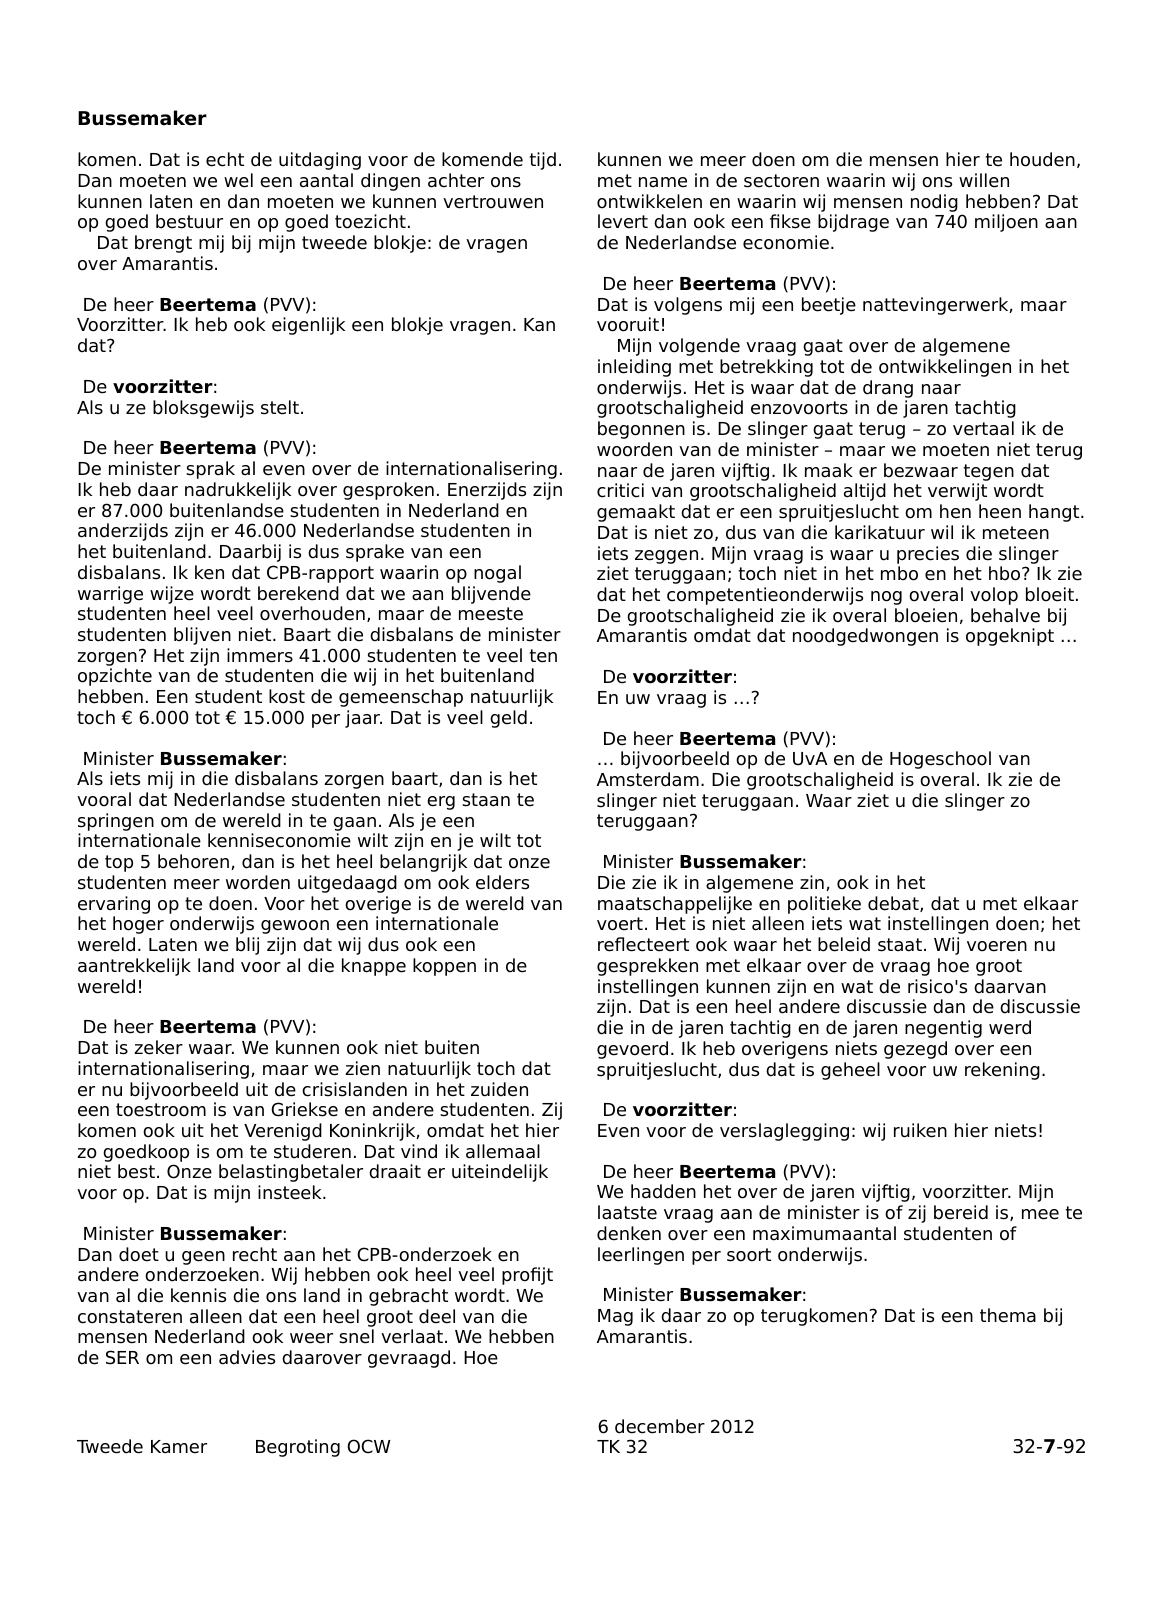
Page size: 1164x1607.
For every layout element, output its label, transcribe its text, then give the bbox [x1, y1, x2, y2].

text Minister Bussemaker: [596, 1285, 1087, 1306]
text Voorzitter. Ik heb ook eigenlijk een blokje vragen. Kan dat? [77, 315, 567, 357]
text Dat is zeker waar. We kunnen ook niet buiten internationalisering, maar we zien natuurlijk toch dat er nu bijvoorbeeld uit de crisislanden in het zuiden een toestroom is van Griekse en andere studenten. Zij komen ook uit het Verenigd Koninkrijk, omdat het hier zo goedkoop is om te studeren. Dat vind ik allemaal niet best. Onze belastingbetaler draait er uiteindelijk voor op. Dat is mijn insteek. [77, 1038, 567, 1204]
text Als u ze bloksgewijs stelt. [77, 397, 567, 418]
text Minister Bussemaker: [77, 748, 567, 769]
text De voorzitter: [77, 377, 567, 397]
text De heer Beertema (PVV): [596, 274, 1087, 294]
text De heer Beertema (PVV): [596, 1162, 1087, 1182]
text Als iets mij in die disbalans zorgen baart, dan is het vooral dat Nederlandse studenten niet erg staan te springen om de wereld in te gaan. Als je een internationale kenniseconomie wilt zijn en je wilt tot de top 5 behoren, dan is het heel belangrijk dat onze studenten meer worden uitgedaagd om ook elders ervaring op te doen. Voor het overige is de wereld van het hoger onderwijs gewoon een internationale wereld. Laten we blij zijn dat wij dus ook een aantrekkelijk land voor al die knappe koppen in de wereld! [77, 769, 567, 997]
text … bijvoorbeeld op de UvA en de Hogeschool van Amsterdam. Die grootschaligheid is overal. Ik zie de slinger niet teruggaan. Waar ziet u die slinger zo teruggaan? [596, 749, 1087, 832]
text Minister Bussemaker: [77, 1224, 567, 1244]
text Minister Bussemaker: [596, 852, 1087, 873]
text De heer Beertema (PVV): [77, 438, 567, 459]
text Die zie ik in algemene zin, ook in het maatschappelijke en politieke debat, dat u met elkaar voert. Het is niet alleen iets wat instellingen doen; het reflecteert ook waar het beleid staat. Wij voeren nu gesprekken met elkaar over de vraag hoe groot instellingen kunnen zijn en wat de risico's daarvan zijn. Dat is een heel andere discussie dan de discussie die in de jaren tachtig en de jaren negentig werd gevoerd. Ik heb overigens niets gezegd over een spruitjeslucht, dus dat is geheel voor uw rekening. [596, 873, 1087, 1080]
text We hadden het over de jaren vijftig, voorzitter. Mijn laatste vraag aan de minister is of zij bereid is, mee te denken over een maximumaantal studenten of leerlingen per soort onderwijs. [596, 1182, 1087, 1265]
text De heer Beertema (PVV): [77, 1017, 567, 1038]
text De heer Beertema (PVV): [596, 728, 1087, 749]
text Mijn volgende vraag gaat over de algemene inleiding met betrekking tot de ontwikkelingen in het onderwijs. Het is waar dat de drang naar grootschaligheid enzovoorts in de jaren tachtig begonnen is. De slinger gaat terug – zo vertaal ik de woorden van de minister – maar we moeten niet terug naar de jaren vijftig. Ik maak er bezwaar tegen dat critici van grootschaligheid altijd het verwijt wordt gemaakt dat er een spruitjeslucht om hen heen hangt. Dat is niet zo, dus van die karikatuur wil ik meteen iets zeggen. Mijn vraag is waar u precies die slinger ziet teruggaan; toch niet in het mbo en het hbo? Ik zie dat het competentieonderwijs nog overal volop bloeit. De grootschaligheid zie ik overal bloeien, behalve bij Amarantis omdat dat noodgedwongen is opgeknipt … [596, 336, 1087, 647]
text Mag ik daar zo op terugkomen? Dat is een thema bij Amarantis. [596, 1306, 1087, 1347]
text komen. Dat is echt de uitdaging voor de komende tijd. Dan moeten we wel een aantal dingen achter ons kunnen laten en dan moeten we kunnen vertrouwen op goed bestuur en op goed toezicht. [77, 150, 567, 233]
text Dat brengt mij bij mijn tweede blokje: de vragen over Amarantis. [77, 233, 567, 274]
text De minister sprak al even over de internationalisering. Ik heb daar nadrukkelijk over gesproken. Enerzijds zijn er 87.000 buitenlandse studenten in Nederland en anderzijds zijn er 46.000 Nederlandse studenten in het buitenland. Daarbij is dus sprake van een disbalans. Ik ken dat CPB-rapport waarin op nogal warrige wijze wordt berekend dat we aan blijvende studenten heel veel overhouden, maar de meeste studenten blijven niet. Baart die disbalans de minister zorgen? Het zijn immers 41.000 studenten te veel ten opzichte van de studenten die wij in het buitenland hebben. Een student kost de gemeenschap natuurlijk toch € 6.000 tot € 15.000 per jaar. Dat is veel geld. [77, 459, 567, 728]
text De voorzitter: [596, 667, 1087, 688]
text Dan doet u geen recht aan het CPB-onderzoek en andere onderzoeken. Wij hebben ook heel veel profijt van al die kennis die ons land in gebracht wordt. We constateren alleen dat een heel groot deel van die mensen Nederland ook weer snel verlaat. We hebben de SER om een advies daarover gevraagd. Hoe [77, 1244, 567, 1369]
text De heer Beertema (PVV): [77, 294, 567, 315]
text kunnen we meer doen om die mensen hier te houden, met name in de sectoren waarin wij ons willen ontwikkelen en waarin wij mensen nodig hebben? Dat levert dan ook een fikse bijdrage van 740 miljoen aan de Nederlandse economie. [596, 150, 1087, 254]
text Dat is volgens mij een beetje nattevingerwerk, maar vooruit! [596, 294, 1087, 336]
text En uw vraag is …? [596, 688, 1087, 708]
text De voorzitter: [596, 1100, 1087, 1121]
text Even voor de verslaglegging: wij ruiken hier niets! [596, 1121, 1087, 1142]
